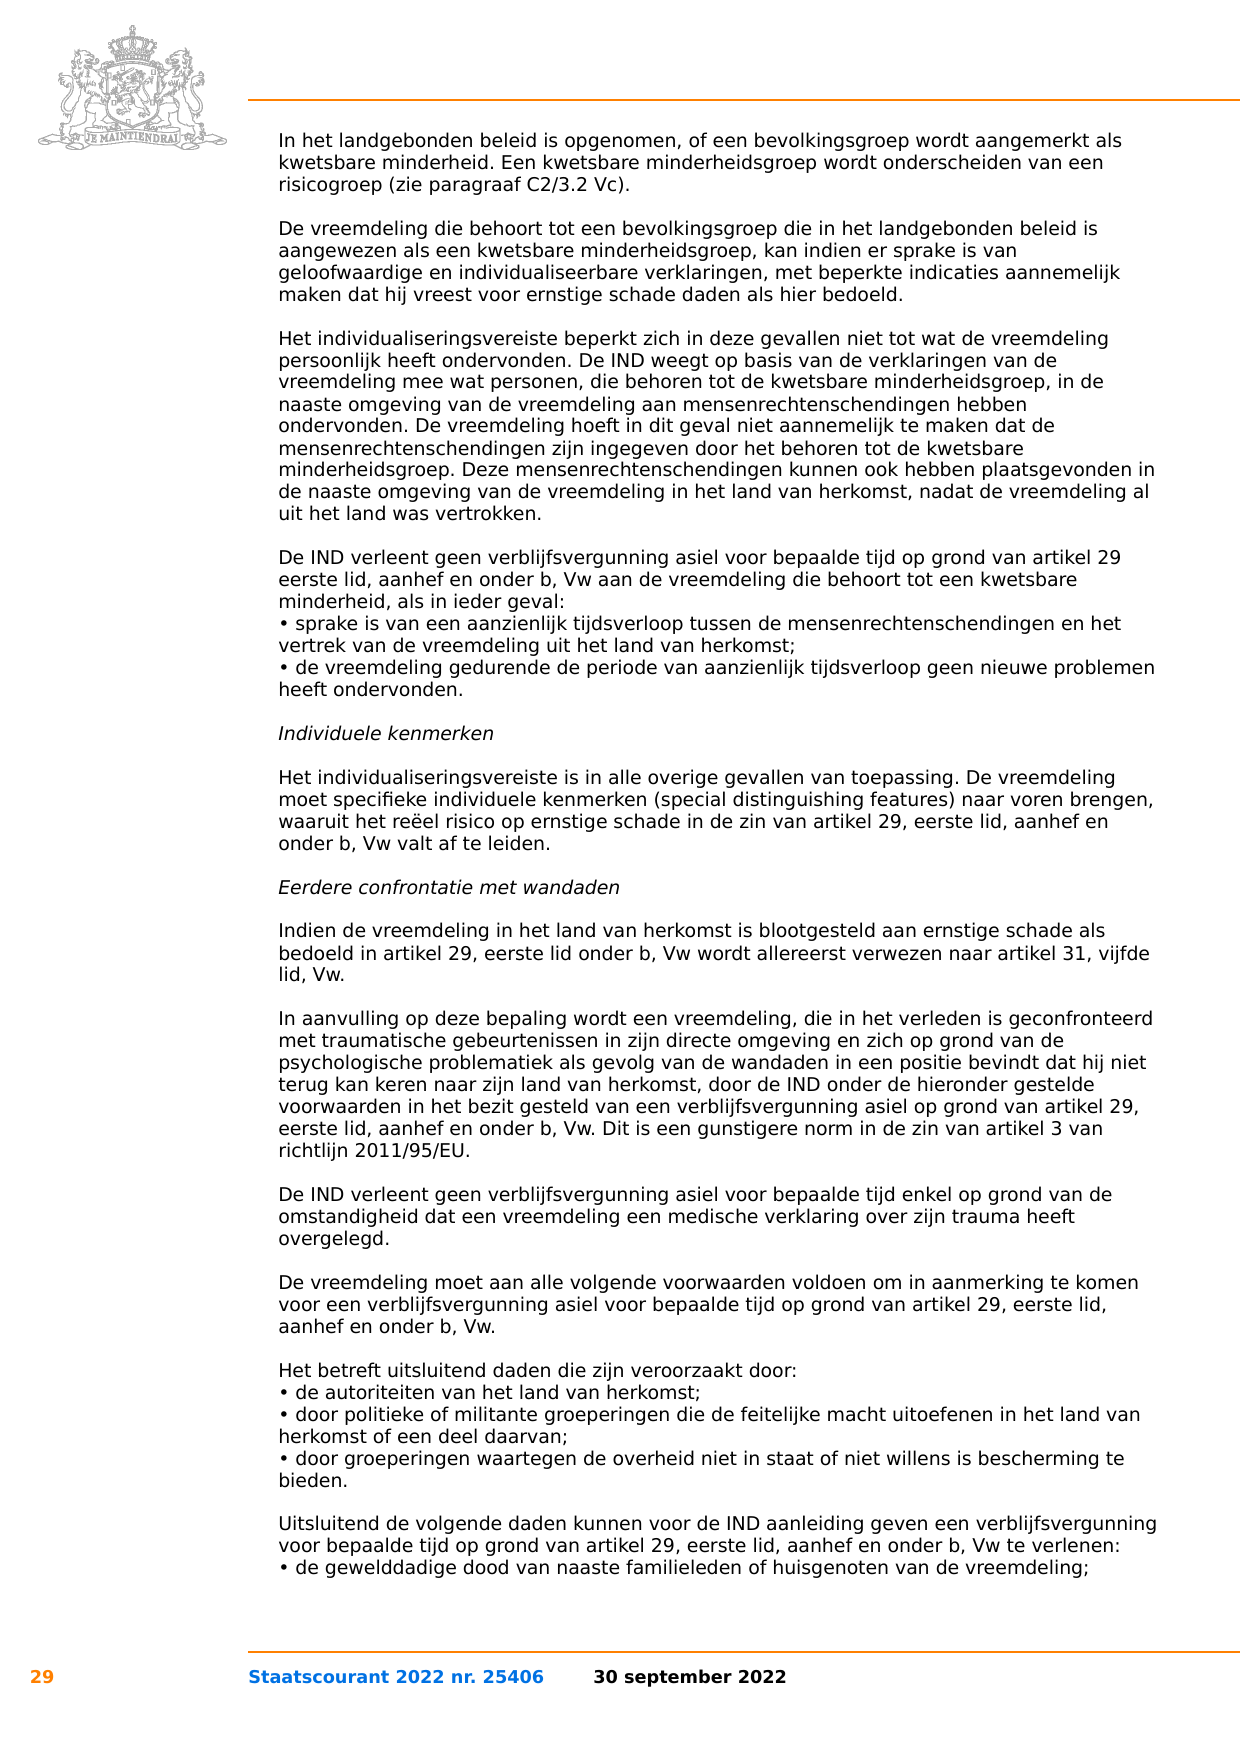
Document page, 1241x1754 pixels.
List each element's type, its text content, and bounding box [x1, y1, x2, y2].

text In aanvulling op deze bepaling wordt een vreemdeling, die in het verleden is geconfronteerd met traumatische gebeurtenissen in zijn directe omgeving en zich op grond van de psychologische problematiek als gevolg van de wandaden in een positie bevindt dat hij niet terug kan keren naar zijn land van herkomst, door de IND onder de hieronder gestelde voorwaarden in het bezit gesteld van een verblijfsvergunning asiel op grond van artikel 29, eerste lid, aanhef en onder b, Vw. Dit is een gunstigere norm in de zin van artikel 3 van richtlijn 2011/95/EU. [278, 1008, 1163, 1162]
text De IND verleent geen verblijfsvergunning asiel voor bepaalde tijd enkel op grond van de omstandigheid dat een vreemdeling een medische verklaring over zijn trauma heeft overgelegd. [278, 1184, 1163, 1250]
text De vreemdeling die behoort tot een bevolkingsgroep die in het landgebonden beleid is aangewezen als een kwetsbare minderheidsgroep, kan indien er sprake is van geloofwaardige en individualiseerbare verklaringen, met beperkte indicaties aannemelijk maken dat hij vreest voor ernstige schade daden als hier bedoeld. [278, 218, 1163, 306]
text • sprake is van een aanzienlijk tijdsverloop tussen de mensenrechtenschendingen en het vertrek van de vreemdeling uit het land van herkomst; [278, 613, 1163, 657]
text • de autoriteiten van het land van herkomst; [278, 1382, 1163, 1403]
text De vreemdeling moet aan alle volgende voorwaarden voldoen om in aanmerking te komen voor een verblijfsvergunning asiel voor bepaalde tijd op grond van artikel 29, eerste lid, aanhef en onder b, Vw. [278, 1272, 1163, 1338]
text Het betreft uitsluitend daden die zijn veroorzaakt door: [278, 1359, 1163, 1382]
picture [38, 25, 227, 150]
text • door politieke of militante groeperingen die de feitelijke macht uitoefenen in het land van herkomst of een deel daarvan; [278, 1403, 1163, 1447]
text • de vreemdeling gedurende de periode van aanzienlijk tijdsverloop geen nieuwe problemen heeft ondervonden. [278, 657, 1163, 701]
text Het individualiseringsvereiste beperkt zich in deze gevallen niet tot wat de vreemdeling persoonlijk heeft ondervonden. De IND weegt op basis van de verklaringen van de vreemdeling mee wat personen, die behoren tot de kwetsbare minderheidsgroep, in de naaste omgeving van de vreemdeling aan mensenrechtenschendingen hebben ondervonden. De vreemdeling hoeft in dit geval niet aannemelijk te maken dat de mensenrechtenschendingen zijn ingegeven door het behoren tot de kwetsbare minderheidsgroep. Deze mensenrechtenschendingen kunnen ook hebben plaatsgevonden in de naaste omgeving van de vreemdeling in het land van herkomst, nadat de vreemdeling al uit het land was vertrokken. [278, 327, 1163, 525]
text In het landgebonden beleid is opgenomen, of een bevolkingsgroep wordt aangemerkt als kwetsbare minderheid. Een kwetsbare minderheidsgroep wordt onderscheiden van een risicogroep (zie paragraaf C2/3.2 Vc). [278, 130, 1163, 196]
text De IND verleent geen verblijfsvergunning asiel voor bepaalde tijd op grond van artikel 29 eerste lid, aanhef en onder b, Vw aan de vreemdeling die behoort tot een kwetsbare minderheid, als in ieder geval: [278, 547, 1163, 613]
text Uitsluitend de volgende daden kunnen voor de IND aanleiding geven een verblijfsvergunning voor bepaalde tijd op grond van artikel 29, eerste lid, aanhef en onder b, Vw te verlenen: [278, 1513, 1163, 1557]
text • door groeperingen waartegen de overheid niet in staat of niet willens is bescherming te bieden. [278, 1447, 1163, 1491]
text • de gewelddadige dood van naaste familieleden of huisgenoten van de vreemdeling; [278, 1557, 1163, 1579]
subtitle Individuele kenmerken [278, 723, 1163, 745]
text Indien de vreemdeling in het land van herkomst is blootgesteld aan ernstige schade als bedoeld in artikel 29, eerste lid onder b, Vw wordt allereerst verwezen naar artikel 31, vijfde lid, Vw. [278, 920, 1163, 986]
subtitle Eerdere confrontatie met wandaden [278, 877, 1163, 898]
text Het individualiseringsvereiste is in alle overige gevallen van toepassing. De vreemdeling moet specifieke individuele kenmerken (special distinguishing features) naar voren brengen, waaruit het reëel risico op ernstige schade in de zin van artikel 29, eerste lid, aanhef en onder b, Vw valt af te leiden. [278, 767, 1163, 855]
